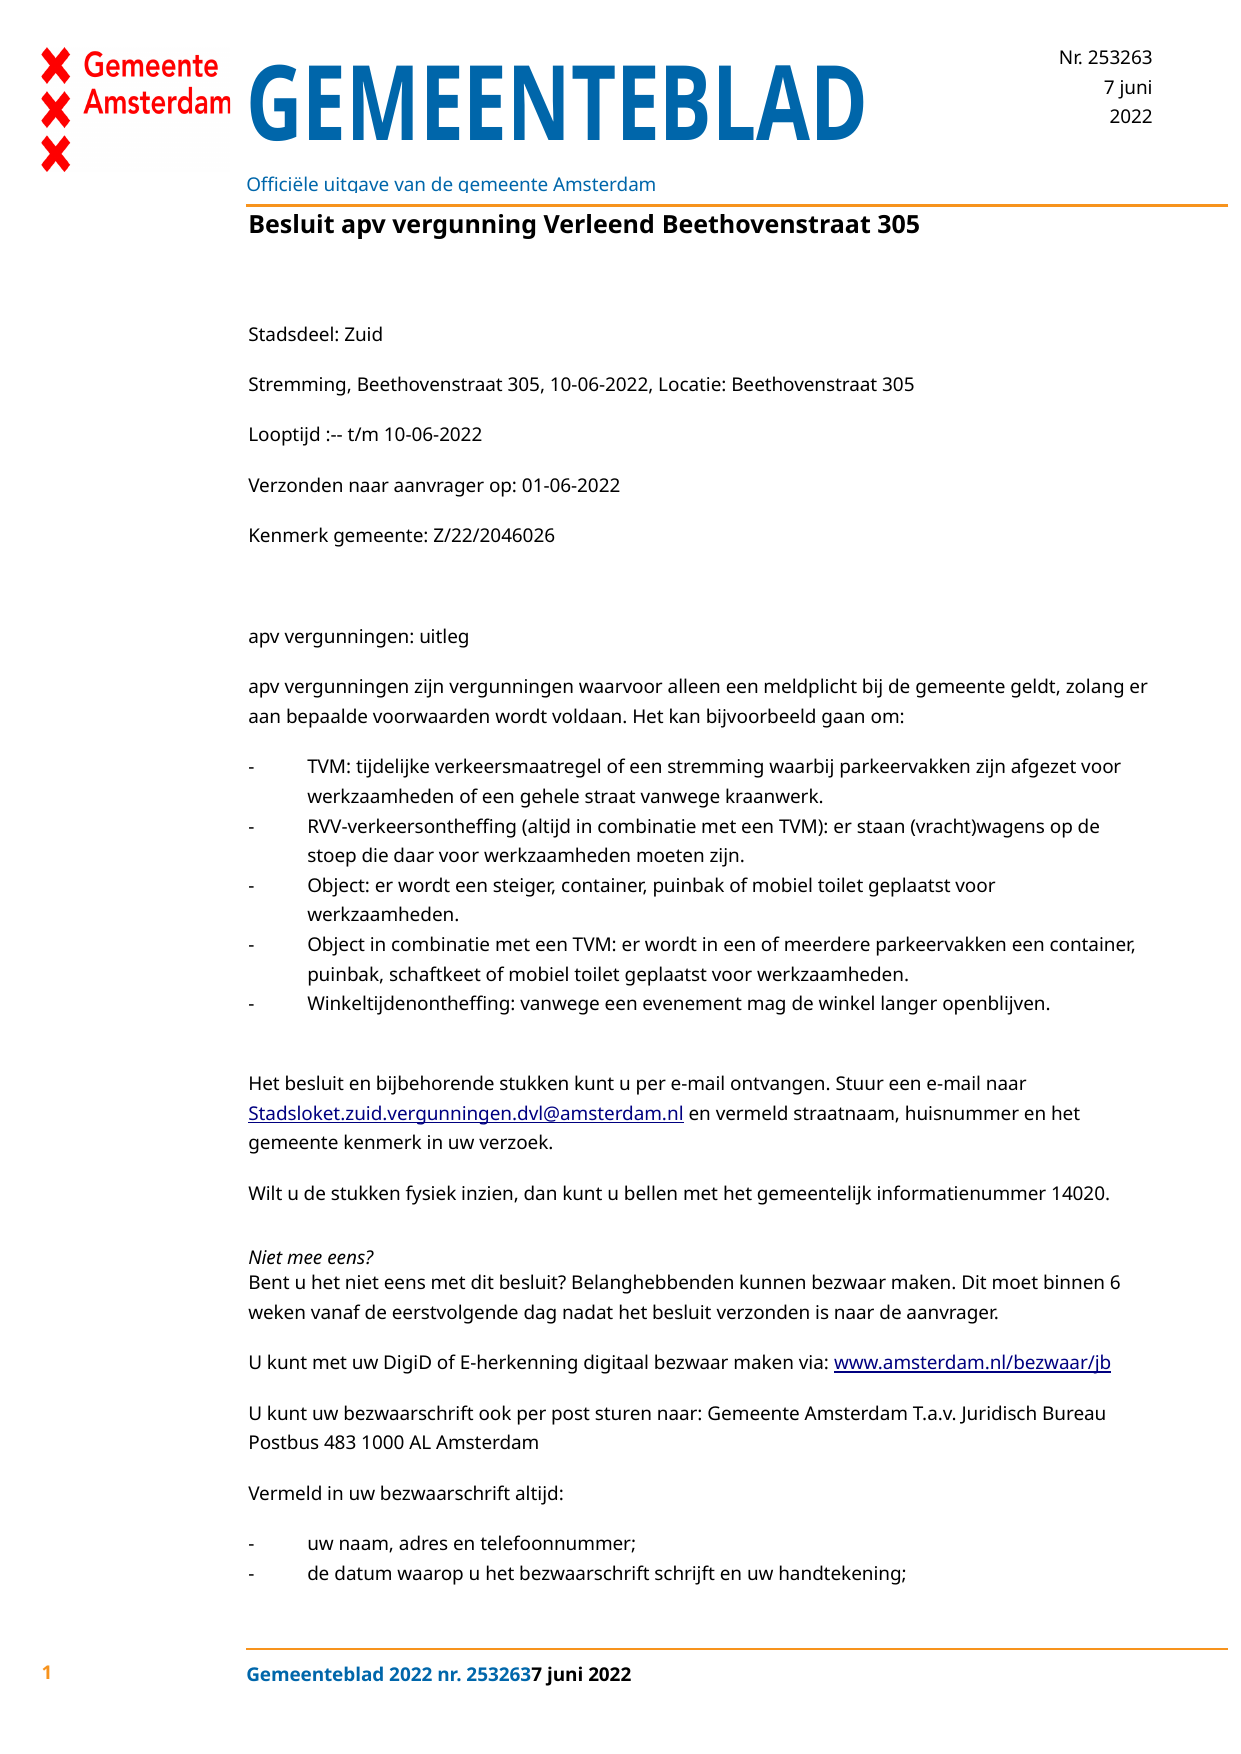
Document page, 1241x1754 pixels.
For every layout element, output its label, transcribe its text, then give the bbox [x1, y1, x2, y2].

text Niet mee eens? [248, 1244, 1152, 1269]
text apv vergunningen zijn vergunningen waarvoor alleen een meldplicht bij de gemeente geldt, zolang er aan bepaalde voorwaarden wordt voldaan. Het kan bijvoorbeeld gaan om: [248, 674, 1152, 729]
text Stremming, Beethovenstraat 305, 10-06-2022, Locatie: Beethovenstraat 305 [248, 371, 1152, 397]
picture [41, 47, 231, 172]
text Stadsdeel: Zuid [248, 321, 1152, 346]
text Kenmerk gemeente: Z/22/2046026 [248, 522, 1152, 548]
list TVM: tijdelijke verkeersmaatregel of een stremming waarbij parkeervakken zijn afgezet voor werkzaamheden of een gehele straat vanwege kraanwerk. [248, 754, 1152, 809]
text Looptijd :-- t/m 10-06-2022 [248, 422, 1152, 447]
text Verzonden naar aanvrager op: 01-06-2022 [248, 472, 1152, 498]
list Winkeltijdenontheffing: vanwege een evenement mag de winkel langer openblijven. [248, 990, 1152, 1016]
list Object in combinatie met een TVM: er wordt in een of meerdere parkeervakken een container, puinbak, schaftkeet of mobiel toilet geplaatst voor werkzaamheden. [248, 931, 1152, 986]
text Bent u het niet eens met dit besluit? Belanghebbenden kunnen bezwaar maken. Dit moet binnen 6 weken vanaf de eerstvolgende dag nadat het besluit verzonden is naar de aanvrager. [248, 1269, 1152, 1325]
text apv vergunningen: uitleg [248, 623, 1152, 649]
list Object: er wordt een steiger, container, puinbak of mobiel toilet geplaatst voor werkzaamheden. [248, 872, 1152, 927]
list RVV-verkeersontheffing (altijd in combinatie met een TVM): er staan (vracht)wagens op de stoep die daar voor werkzaamheden moeten zijn. [248, 813, 1152, 868]
text Wilt u de stukken fysiek inzien, dan kunt u bellen met het gemeentelijk informatienummer 14020. [248, 1180, 1152, 1206]
text Besluit apv vergunning Verleend Beethovenstraat 305 [248, 207, 1152, 241]
text U kunt uw bezwaarschrift ook per post sturen naar: Gemeente Amsterdam T.a.v. Juridisch Bureau Postbus 483 1000 AL Amsterdam [248, 1400, 1152, 1455]
text U kunt met uw DigiD of E-herkenning digitaal bezwaar maken via: www.amsterdam.nl/bezwaar/jb [248, 1349, 1152, 1375]
text Het besluit en bijbehorende stukken kunt u per e-mail ontvangen. Stuur een e-mail naar Stadsloket.zuid.vergunningen.dvl@amsterdam.nl en vermeld straatnaam, huisnummer en het gemeente kenmerk in uw verzoek. [248, 1070, 1152, 1155]
text Vermeld in uw bezwaarschrift altijd: [248, 1480, 1152, 1506]
list de datum waarop u het bezwaarschrift schrijft en uw handtekening; [248, 1560, 1152, 1586]
list uw naam, adres en telefoonnummer; [248, 1530, 1152, 1556]
